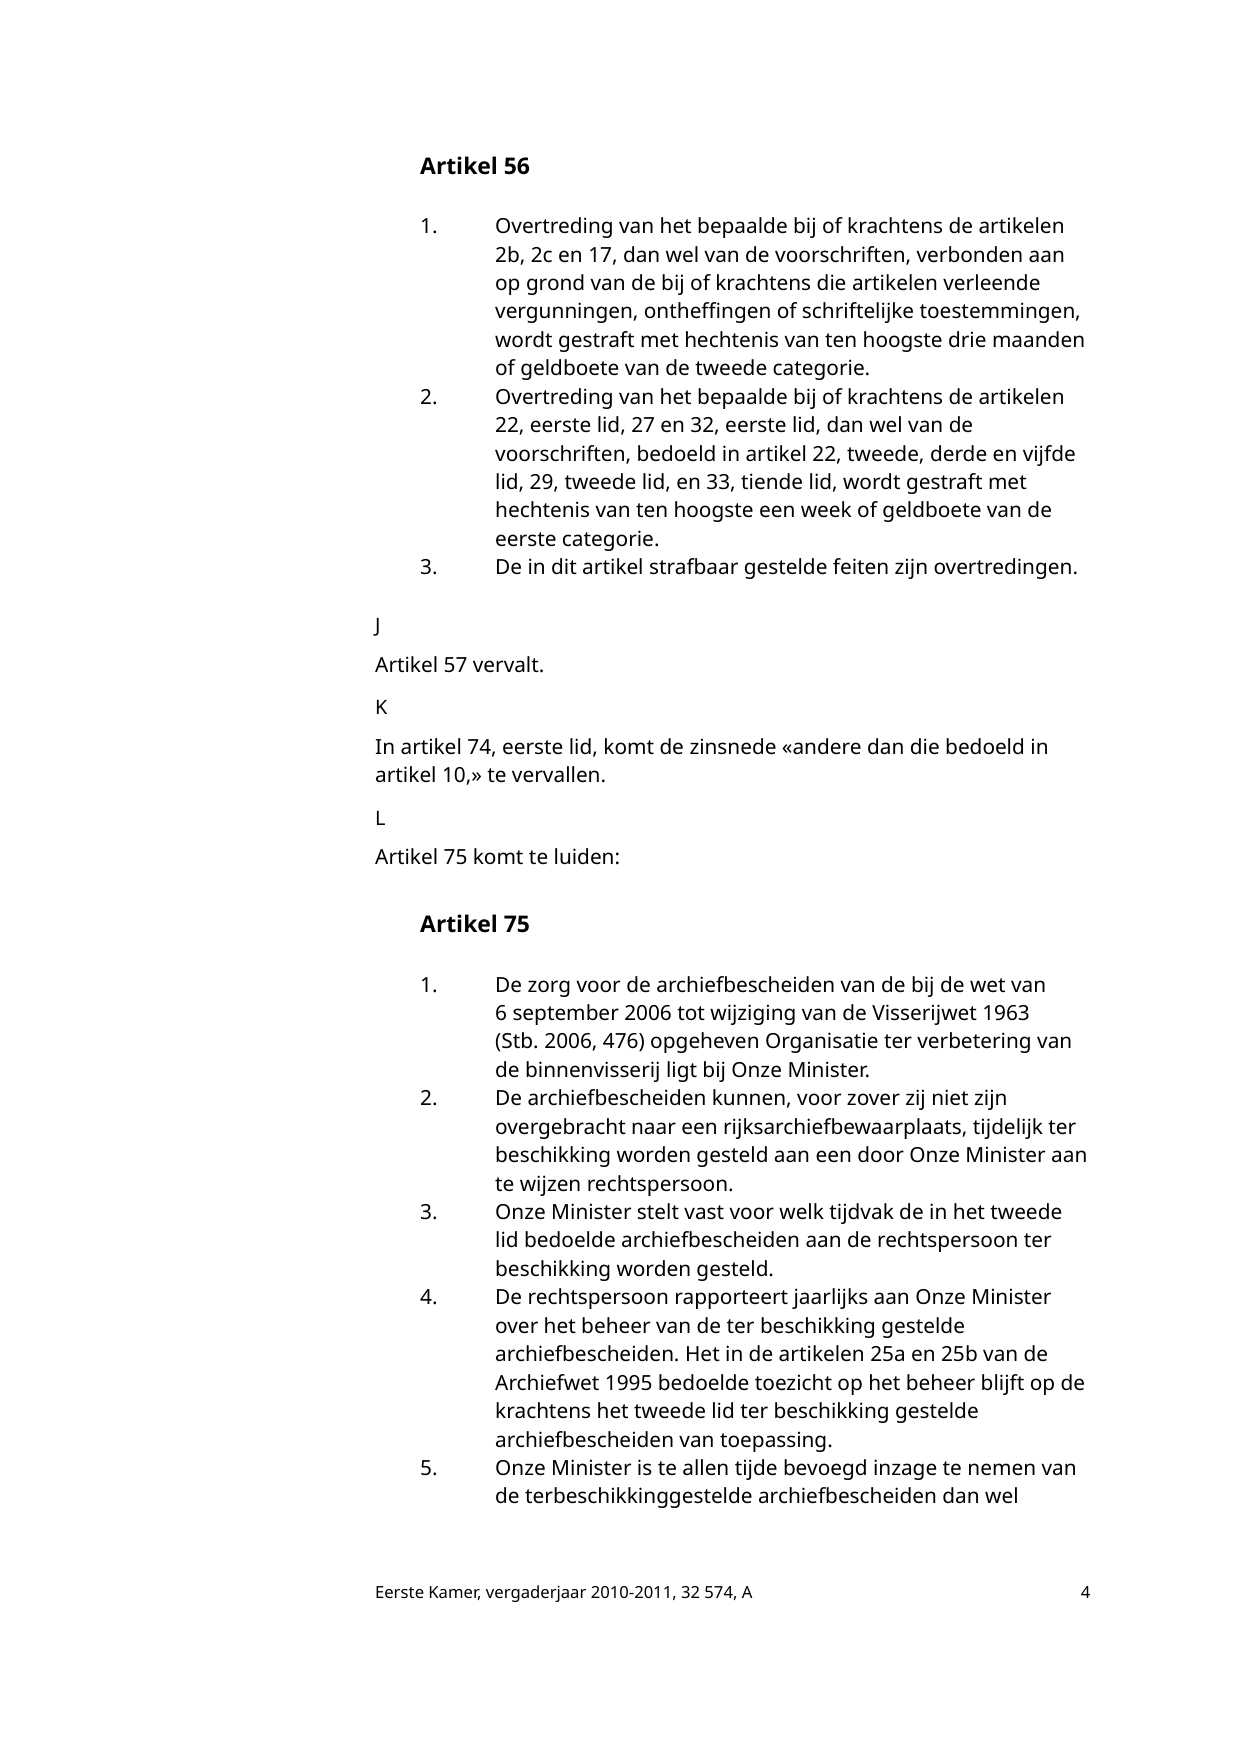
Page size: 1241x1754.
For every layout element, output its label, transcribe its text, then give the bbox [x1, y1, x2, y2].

list Onze Minister is te allen tijde bevoegd inzage te nemen van de terbeschikkinggestelde archiefbescheiden dan wel [420, 1453, 1090, 1510]
list Overtreding van het bepaalde bij of krachtens de artikelen 22, eerste lid, 27 en 32, eerste lid, dan wel van de voorschriften, bedoeld in artikel 22, tweede, derde en vijfde lid, 29, tweede lid, en 33, tiende lid, wordt gestraft met hechtenis van ten hoogste een week of geldboete van de eerste categorie. [420, 382, 1090, 552]
text L [375, 804, 1090, 831]
list De archiefbescheiden kunnen, voor zover zij niet zijn overgebracht naar een rijksarchiefbewaarplaats, tijdelijk ter beschikking worden gesteld aan een door Onze Minister aan te wijzen rechtspersoon. [420, 1083, 1090, 1197]
text K [375, 693, 1090, 720]
text Artikel 75 komt te luiden: [375, 842, 1090, 871]
text J [375, 611, 1090, 638]
text In artikel 74, eerste lid, komt de zinsnede «andere dan die bedoeld in artikel 10,» te vervallen. [375, 732, 1090, 789]
list De in dit artikel strafbaar gestelde feiten zijn overtredingen. [420, 552, 1090, 581]
text Artikel 57 vervalt. [375, 650, 1090, 678]
list Overtreding van het bepaalde bij of krachtens de artikelen 2b, 2c en 17, dan wel van de voorschriften, verbonden aan op grond van de bij of krachtens die artikelen verleende vergunningen, ontheffingen of schriftelijke toestemmingen, wordt gestraft met hechtenis van ten hoogste drie maanden of geldboete van de tweede categorie. [420, 211, 1090, 382]
subtitle Artikel 75 [420, 908, 1090, 940]
list Onze Minister stelt vast voor welk tijdvak de in het tweede lid bedoelde archiefbescheiden aan de rechtspersoon ter beschikking worden gesteld. [420, 1197, 1090, 1282]
subtitle Artikel 56 [420, 150, 1090, 181]
list De zorg voor de archiefbescheiden van de bij de wet van 6 september 2006 tot wijziging van de Visserijwet 1963 (Stb. 2006, 476) opgeheven Organisatie ter verbetering van de binnenvisserij ligt bij Onze Minister. [420, 970, 1090, 1083]
list De rechtspersoon rapporteert jaarlijks aan Onze Minister over het beheer van de ter beschikking gestelde archiefbescheiden. Het in de artikelen 25a en 25b van de Archiefwet 1995 bedoelde toezicht op het beheer blijft op de krachtens het tweede lid ter beschikking gestelde archiefbescheiden van toepassing. [420, 1282, 1090, 1453]
